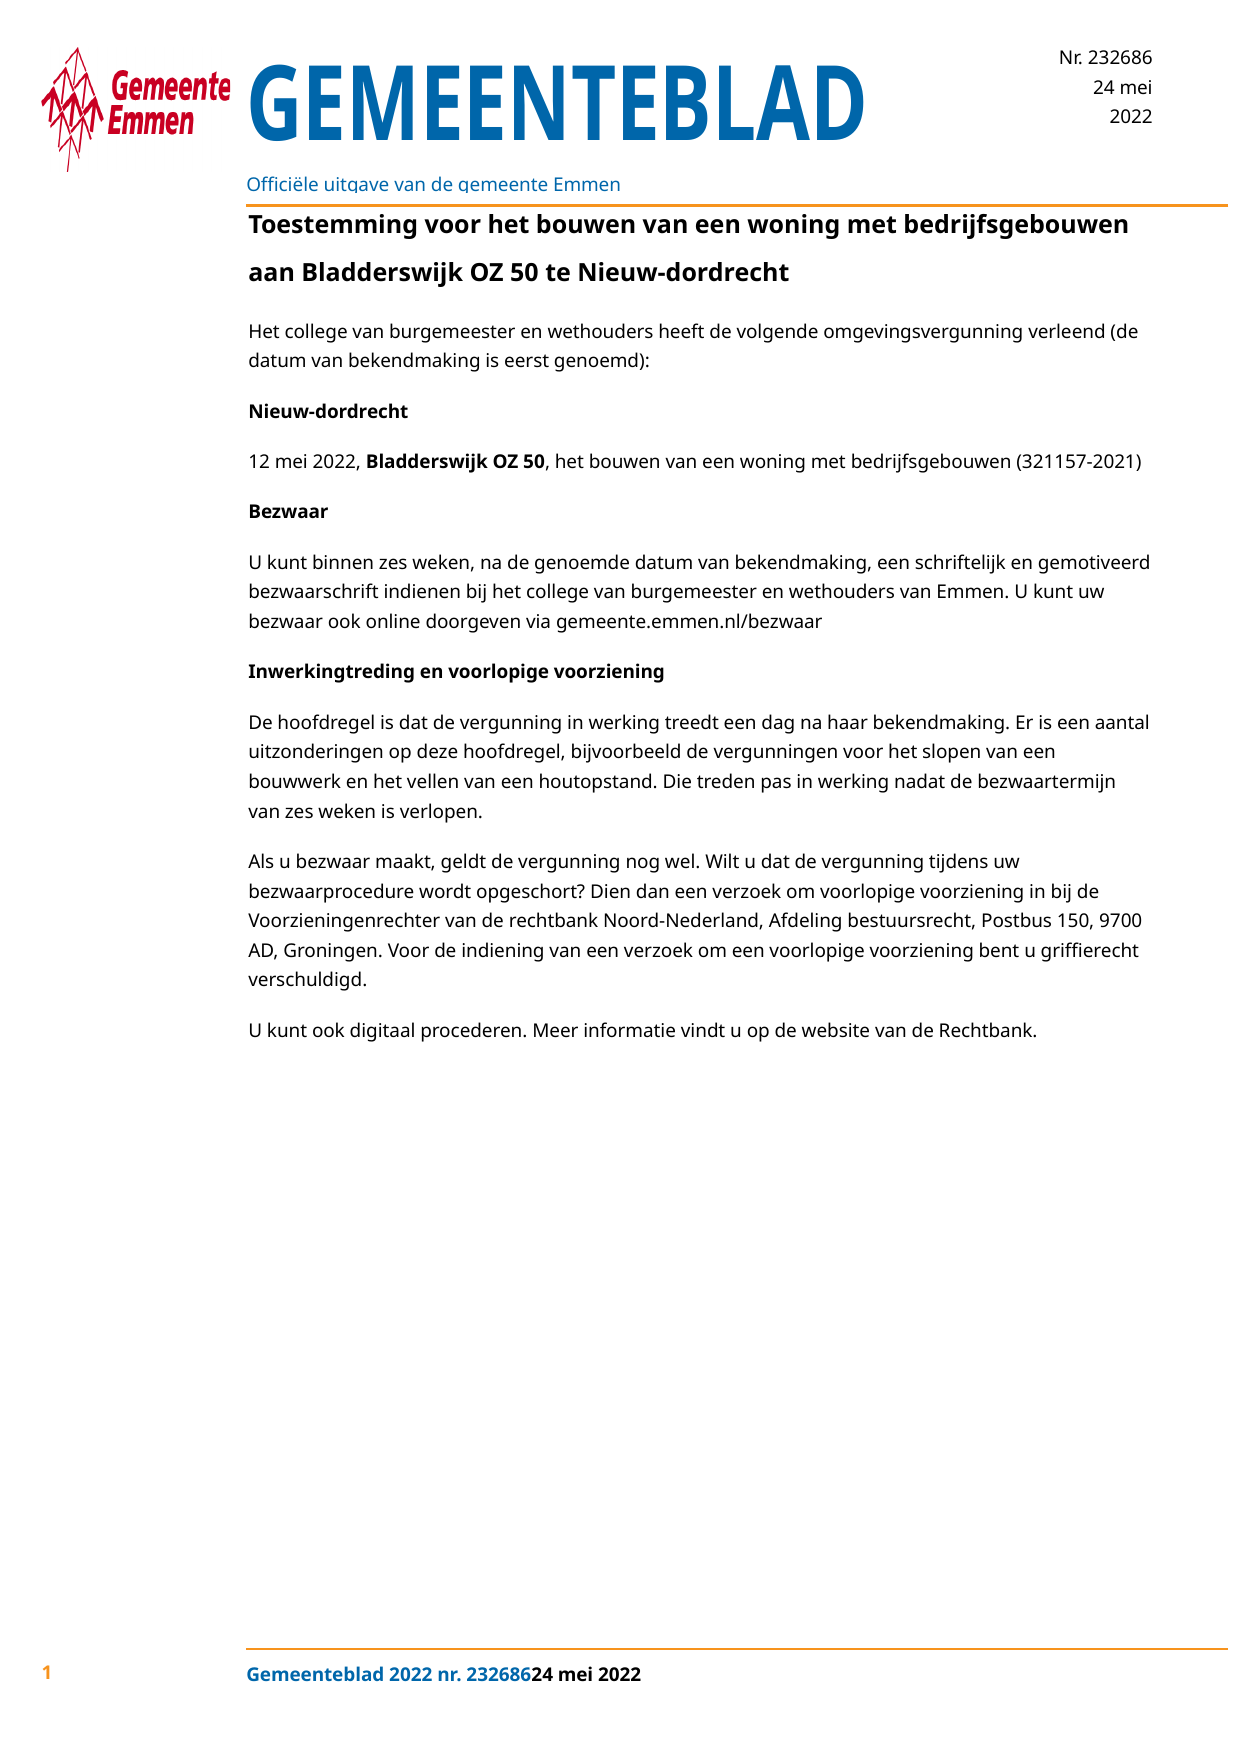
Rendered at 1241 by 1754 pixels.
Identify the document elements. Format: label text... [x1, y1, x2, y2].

text Bezwaar [248, 499, 1152, 524]
text Nieuw-dordrecht [248, 398, 1152, 424]
text Toestemming voor het bouwen van een woning met bedrijfsgebouwen aan Bladderswijk OZ 50 te Nieuw-dordrecht [248, 207, 1152, 288]
text 12 mei 2022, Bladderswijk OZ 50, het bouwen van een woning met bedrijfsgebouwen (321157-2021) [248, 448, 1152, 474]
text U kunt binnen zes weken, na de genoemde datum van bekendmaking, een schriftelijk en gemotiveerd bezwaarschrift indienen bij het college van burgemeester en wethouders van Emmen. U kunt uw bezwaar ook online doorgeven via gemeente.emmen.nl/bezwaar [248, 549, 1152, 634]
text Als u bezwaar maakt, geldt de vergunning nog wel. Wilt u dat de vergunning tijdens uw bezwaarprocedure wordt opgeschort? Dien dan een verzoek om voorlopige voorziening in bij de Voorzieningenrechter van de rechtbank Noord-Nederland, Afdeling bestuursrecht, Postbus 150, 9700 AD, Groningen. Voor de indiening van een verzoek om een voorlopige voorziening bent u griffierecht verschuldigd. [248, 848, 1152, 992]
text Inwerkingtreding en voorlopige voorziening [248, 659, 1152, 684]
text U kunt ook digitaal procederen. Meer informatie vindt u op de website van de Rechtbank. [248, 1017, 1152, 1043]
text Het college van burgemeester en wethouders heeft de volgende omgevingsvergunning verleend (de datum van bekendmaking is eerst genoemd): [248, 318, 1152, 373]
text De hoofdregel is dat de vergunning in werking treedt een dag na haar bekendmaking. Er is een aantal uitzonderingen op deze hoofdregel, bijvoorbeeld de vergunningen voor het slopen van een bouwwerk en het vellen van een houtopstand. Die treden pas in werking nadat de bezwaartermijn van zes weken is verlopen. [248, 709, 1152, 824]
picture [41, 47, 231, 172]
